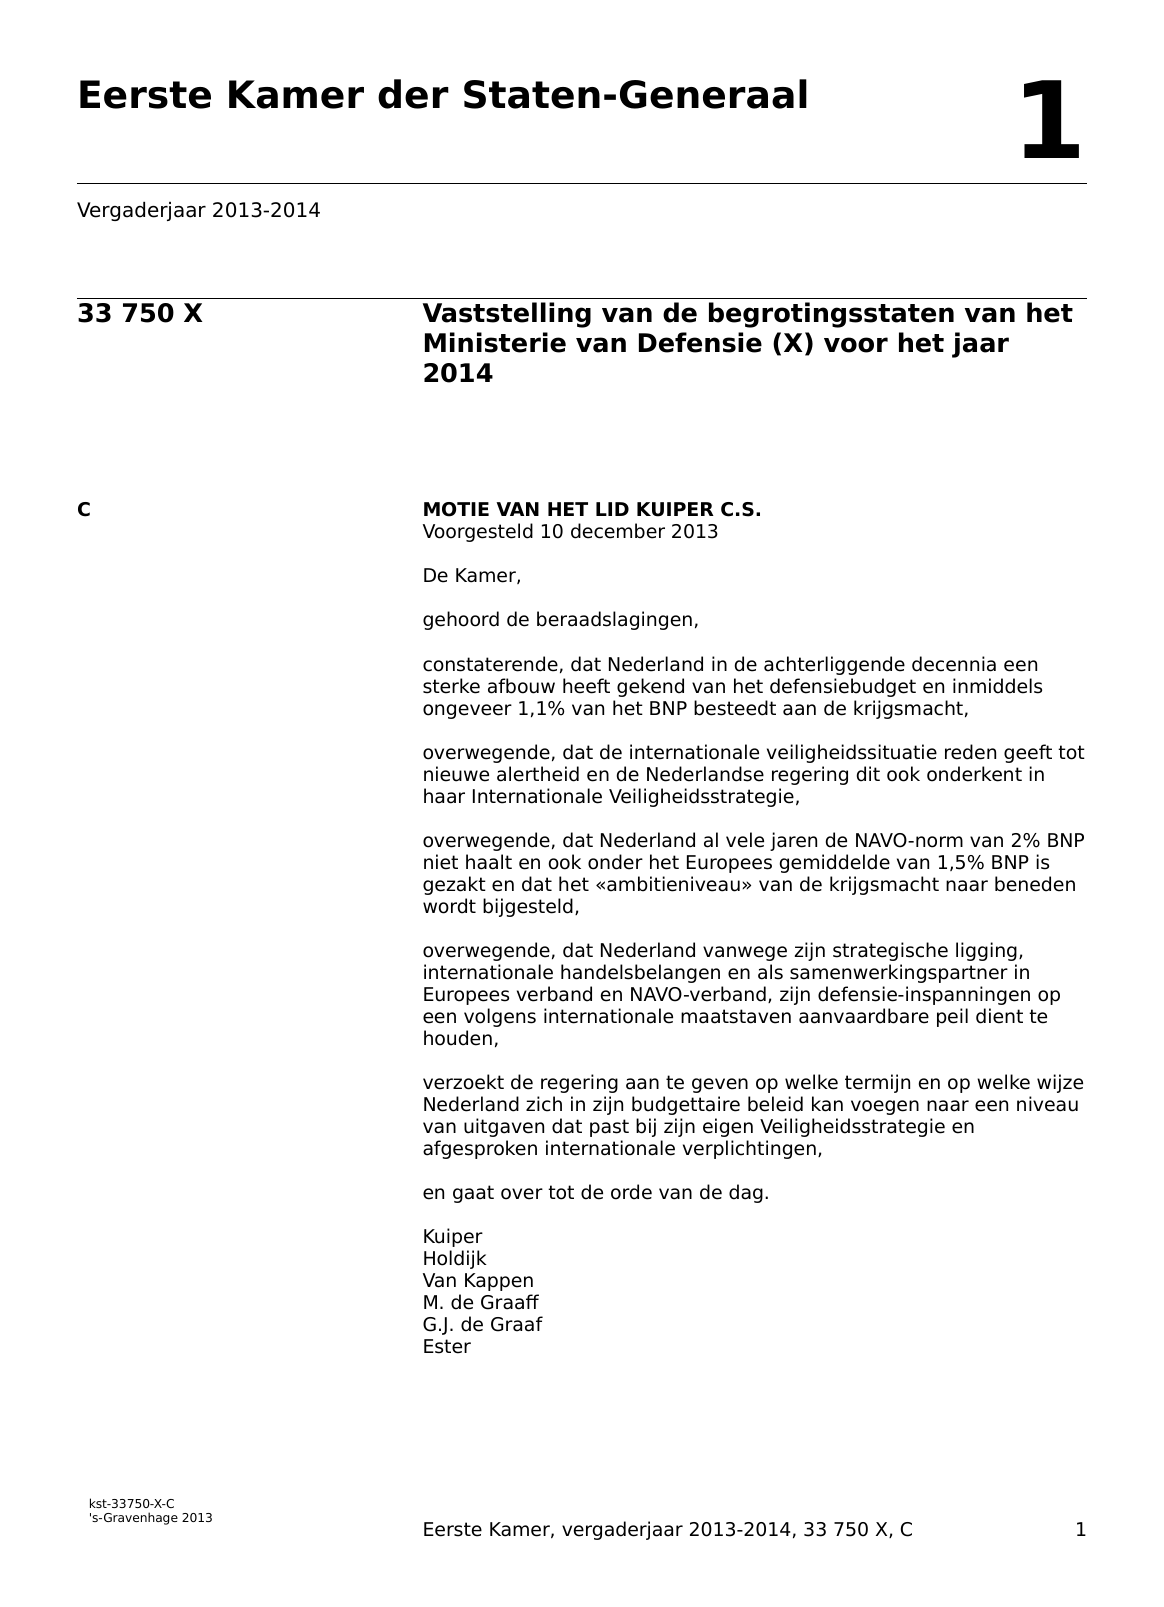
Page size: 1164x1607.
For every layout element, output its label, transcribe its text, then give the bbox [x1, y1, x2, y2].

text constaterende, dat Nederland in de achterliggende decennia een sterke afbouw heeft gekend van het defensiebudget en inmiddels ongeveer 1,1% van het BNP besteedt aan de krijgsmacht, [422, 653, 1087, 719]
text gehoord de beraadslagingen, [422, 609, 1087, 631]
subtitle 33 750 X Vaststelling van de begrotingsstaten van het Ministerie van Defensie (X) voor het jaar 2014 [77, 299, 1087, 388]
text en gaat over tot de orde van de dag. [422, 1182, 1087, 1204]
text overwegende, dat Nederland al vele jaren de NAVO-norm van 2% BNP niet haalt en ook onder het Europees gemiddelde van 1,5% BNP is gezakt en dat het «ambitieniveau» van de krijgsmacht naar beneden wordt bijgesteld, [422, 830, 1087, 918]
subtitle C MOTIE VAN HET LID KUIPER C.S. [77, 499, 1087, 521]
text Holdijk [422, 1248, 1087, 1270]
text De Kamer, [422, 565, 1087, 587]
text 's-Gravenhage 2013 [88, 1511, 323, 1525]
text G.J. de Graaf [422, 1314, 1087, 1336]
text kst-33750-X-C [88, 1497, 323, 1511]
text Voorgesteld 10 december 2013 [422, 521, 1087, 543]
table_header 1 [886, 59, 1087, 183]
text Van Kappen [422, 1270, 1087, 1292]
table_cell Vergaderjaar 2013-2014 [77, 184, 1087, 298]
text M. de Graaff [422, 1292, 1087, 1314]
text Kuiper [422, 1226, 1087, 1248]
text Ester [422, 1336, 1087, 1358]
table_header Eerste Kamer der Staten-Generaal [77, 59, 886, 183]
text verzoekt de regering aan te geven op welke termijn en op welke wijze Nederland zich in zijn budgettaire beleid kan voegen naar een niveau van uitgaven dat past bij zijn eigen Veiligheidsstrategie en afgesproken internationale verplichtingen, [422, 1072, 1087, 1160]
text overwegende, dat de internationale veiligheidssituatie reden geeft tot nieuwe alertheid en de Nederlandse regering dit ook onderkent in haar Internationale Veiligheidsstrategie, [422, 742, 1087, 808]
text overwegende, dat Nederland vanwege zijn strategische ligging, internationale handelsbelangen en als samenwerkingspartner in Europees verband en NAVO-verband, zijn defensie-inspanningen op een volgens internationale maatstaven aanvaardbare peil dient te houden, [422, 940, 1087, 1050]
